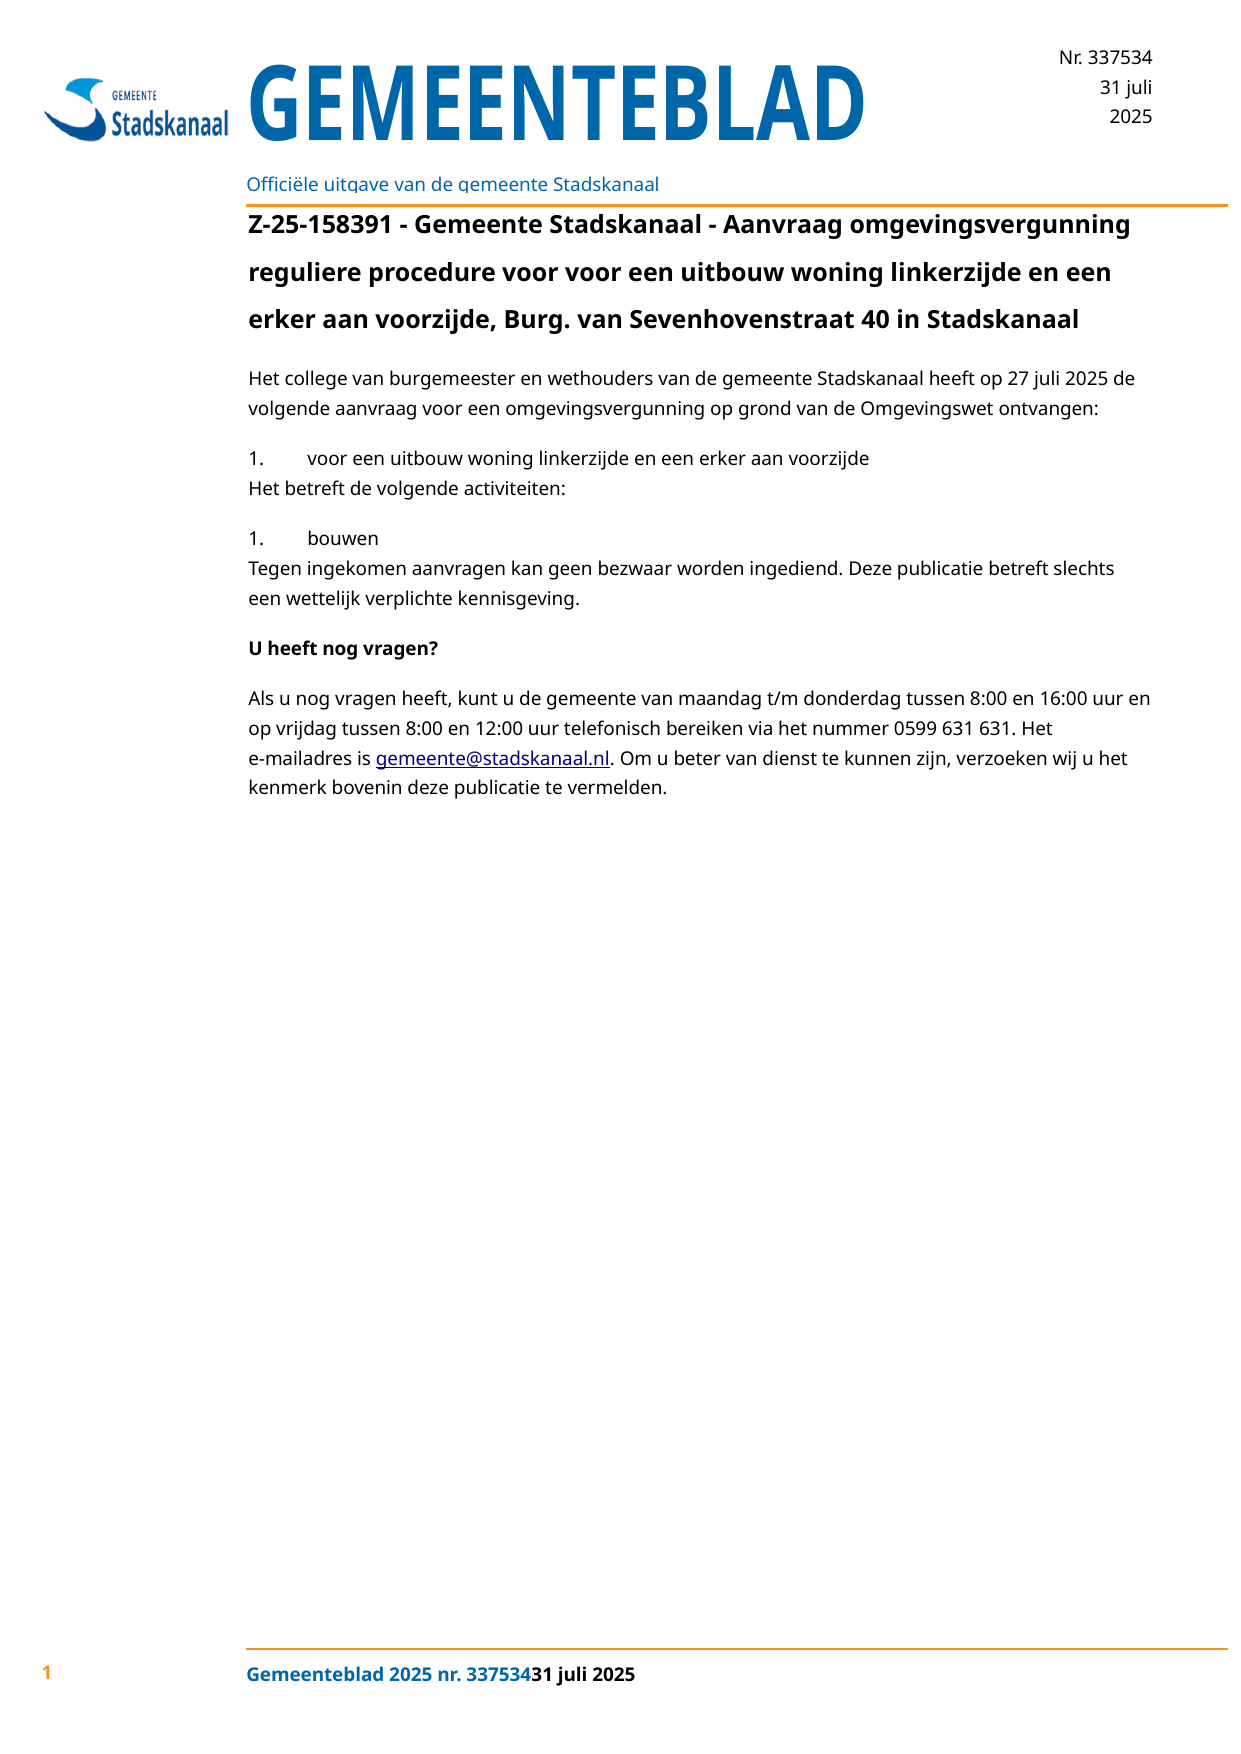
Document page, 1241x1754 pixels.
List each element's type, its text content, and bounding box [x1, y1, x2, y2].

picture [41, 47, 231, 172]
text U heeft nog vragen? [248, 635, 1152, 661]
list voor een uitbouw woning linkerzijde en een erker aan voorzijde [248, 446, 1152, 471]
text Als u nog vragen heeft, kunt u de gemeente van maandag t/m donderdag tussen 8:00 en 16:00 uur en op vrijdag tussen 8:00 en 12:00 uur telefonisch bereiken via het nummer 0599 631 631. Het e‑mailadres is gemeente@stadskanaal.nl. Om u beter van dienst te kunnen zijn, verzoeken wij u het kenmerk bovenin deze publicatie te vermelden. [248, 686, 1152, 800]
text Het betreft de volgende activiteiten: [248, 475, 1152, 501]
text Tegen ingekomen aanvragen kan geen bezwaar worden ingediend. Deze publicatie betreft slechts een wettelijk verplichte kennisgeving. [248, 555, 1152, 610]
list bouwen [248, 526, 1152, 551]
text Z-25-158391 - Gemeente Stadskanaal - Aanvraag omgevingsvergunning reguliere procedure voor voor een uitbouw woning linkerzijde en een erker aan voorzijde, Burg. van Sevenhovenstraat 40 in Stadskanaal [248, 207, 1152, 336]
text Het college van burgemeester en wethouders van de gemeente Stadskanaal heeft op 27 juli 2025 de volgende aanvraag voor een omgevingsvergunning op grond van de Omgevingswet ontvangen: [248, 366, 1152, 421]
